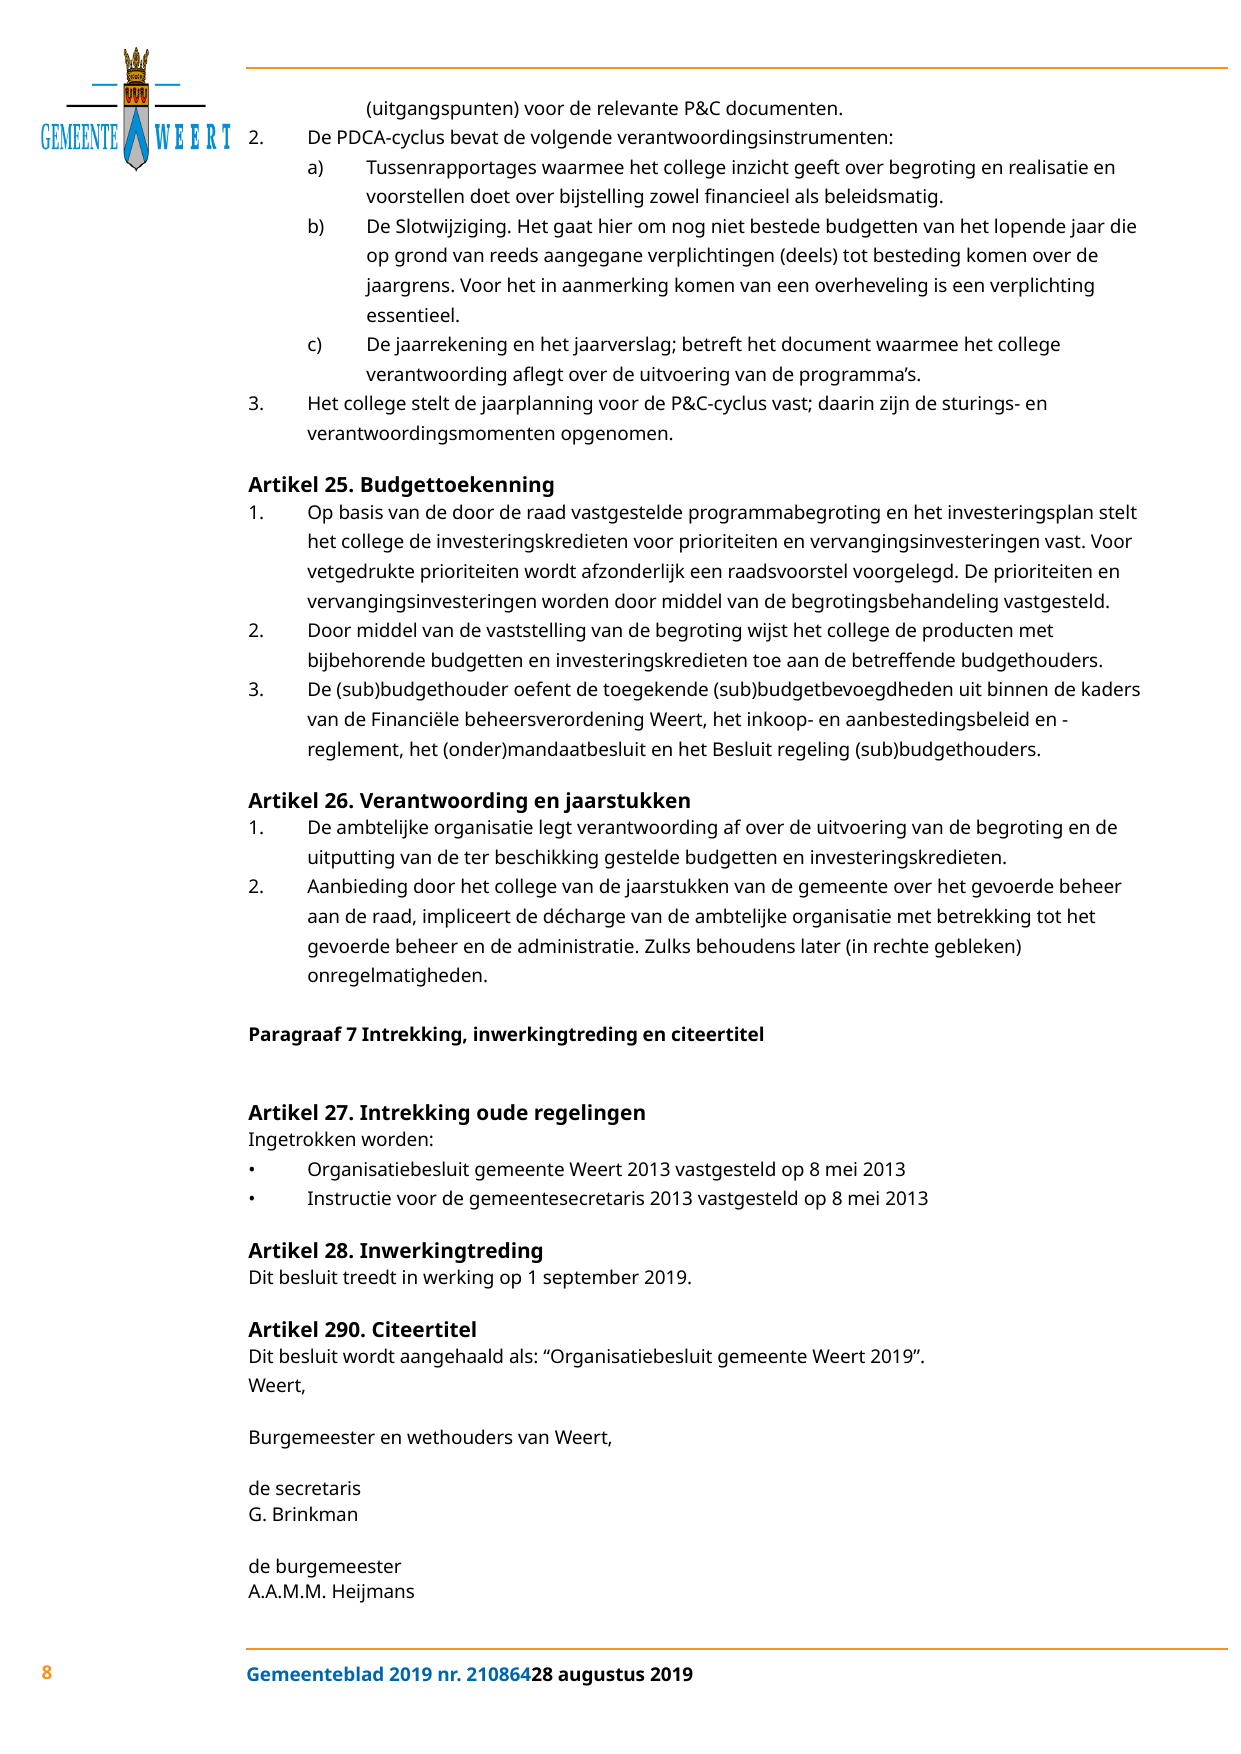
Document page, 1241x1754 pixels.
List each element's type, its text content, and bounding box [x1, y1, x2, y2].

list Organisatiebesluit gemeente Weert 2013 vastgesteld op 8 mei 2013 [248, 1156, 1152, 1182]
text Artikel 28. Inwerkingtreding [248, 1236, 1152, 1264]
text Burgemeester en wethouders van Weert, [248, 1424, 1152, 1450]
list Tussenrapportages waarmee het college inzicht geeft over begroting en realisatie en voorstellen doet over bijstelling zowel financieel als beleidsmatig. [307, 154, 1152, 209]
text Artikel 27. Intrekking oude regelingen [248, 1098, 1152, 1126]
text Ingetrokken worden: [248, 1126, 1152, 1152]
list (uitgangspunten) voor de relevante P&C documenten. [307, 95, 1152, 121]
text A.A.M.M. Heijmans [248, 1578, 1152, 1604]
list De (sub)budgethouder oefent de toegekende (sub)budgetbevoegdheden uit binnen de kaders van de Financiële beheersverordening Weert, het inkoop- en aanbestedingsbeleid en -reglement, het (onder)mandaatbesluit en het Besluit regeling (sub)budgethouders. [248, 677, 1152, 761]
text de burgemeester [248, 1553, 1152, 1578]
text Artikel 290. Citeertitel [248, 1315, 1152, 1343]
text Artikel 25. Budgettoekenning [248, 471, 1152, 499]
list De jaarrekening en het jaarverslag; betreft het document waarmee het college verantwoording aflegt over de uitvoering van de programma’s. [307, 331, 1152, 387]
text Paragraaf 7 Intrekking, inwerkingtreding en citeertitel [248, 1022, 1152, 1047]
list Aanbieding door het college van de jaarstukken van de gemeente over het gevoerde beheer aan de raad, impliceert de décharge van de ambtelijke organisatie met betrekking tot het gevoerde beheer en de administratie. Zulks behoudens later (in rechte gebleken) onregelmatigheden. [248, 874, 1152, 988]
picture [41, 47, 231, 172]
text Weert, [248, 1373, 1152, 1398]
list Het college stelt de jaarplanning voor de P&C-cyclus vast; daarin zijn de sturings- en verantwoordingsmomenten opgenomen. [248, 391, 1152, 446]
list Op basis van de door de raad vastgestelde programmabegroting en het investeringsplan stelt het college de investeringskredieten voor prioriteiten en vervangingsinvesteringen vast. Voor vetgedrukte prioriteiten wordt afzonderlijk een raadsvoorstel voorgelegd. De prioriteiten en vervangingsinvesteringen worden door middel van de begrotingsbehandeling vastgesteld. [248, 499, 1152, 613]
list Door middel van de vaststelling van de begroting wijst het college de producten met bijbehorende budgetten en investeringskredieten toe aan de betreffende budgethouders. [248, 617, 1152, 673]
text Artikel 26. Verantwoording en jaarstukken [248, 786, 1152, 814]
list De ambtelijke organisatie legt verantwoording af over de uitvoering van de begroting en de uitputting van de ter beschikking gestelde budgetten en investeringskredieten. [248, 814, 1152, 870]
list Instructie voor de gemeentesecretaris 2013 vastgesteld op 8 mei 2013 [248, 1185, 1152, 1211]
text G. Brinkman [248, 1501, 1152, 1527]
list De PDCA-cyclus bevat de volgende verantwoordingsinstrumenten: [248, 124, 1152, 150]
text Dit besluit treedt in werking op 1 september 2019. [248, 1264, 1152, 1290]
list De Slotwijziging. Het gaat hier om nog niet bestede budgetten van het lopende jaar die op grond van reeds aangegane verplichtingen (deels) tot besteding komen over de jaargrens. Voor het in aanmerking komen van een overheveling is een verplichting essentieel. [307, 213, 1152, 328]
text Dit besluit wordt aangehaald als: “Organisatiebesluit gemeente Weert 2019”. [248, 1343, 1152, 1369]
text de secretaris [248, 1476, 1152, 1501]
